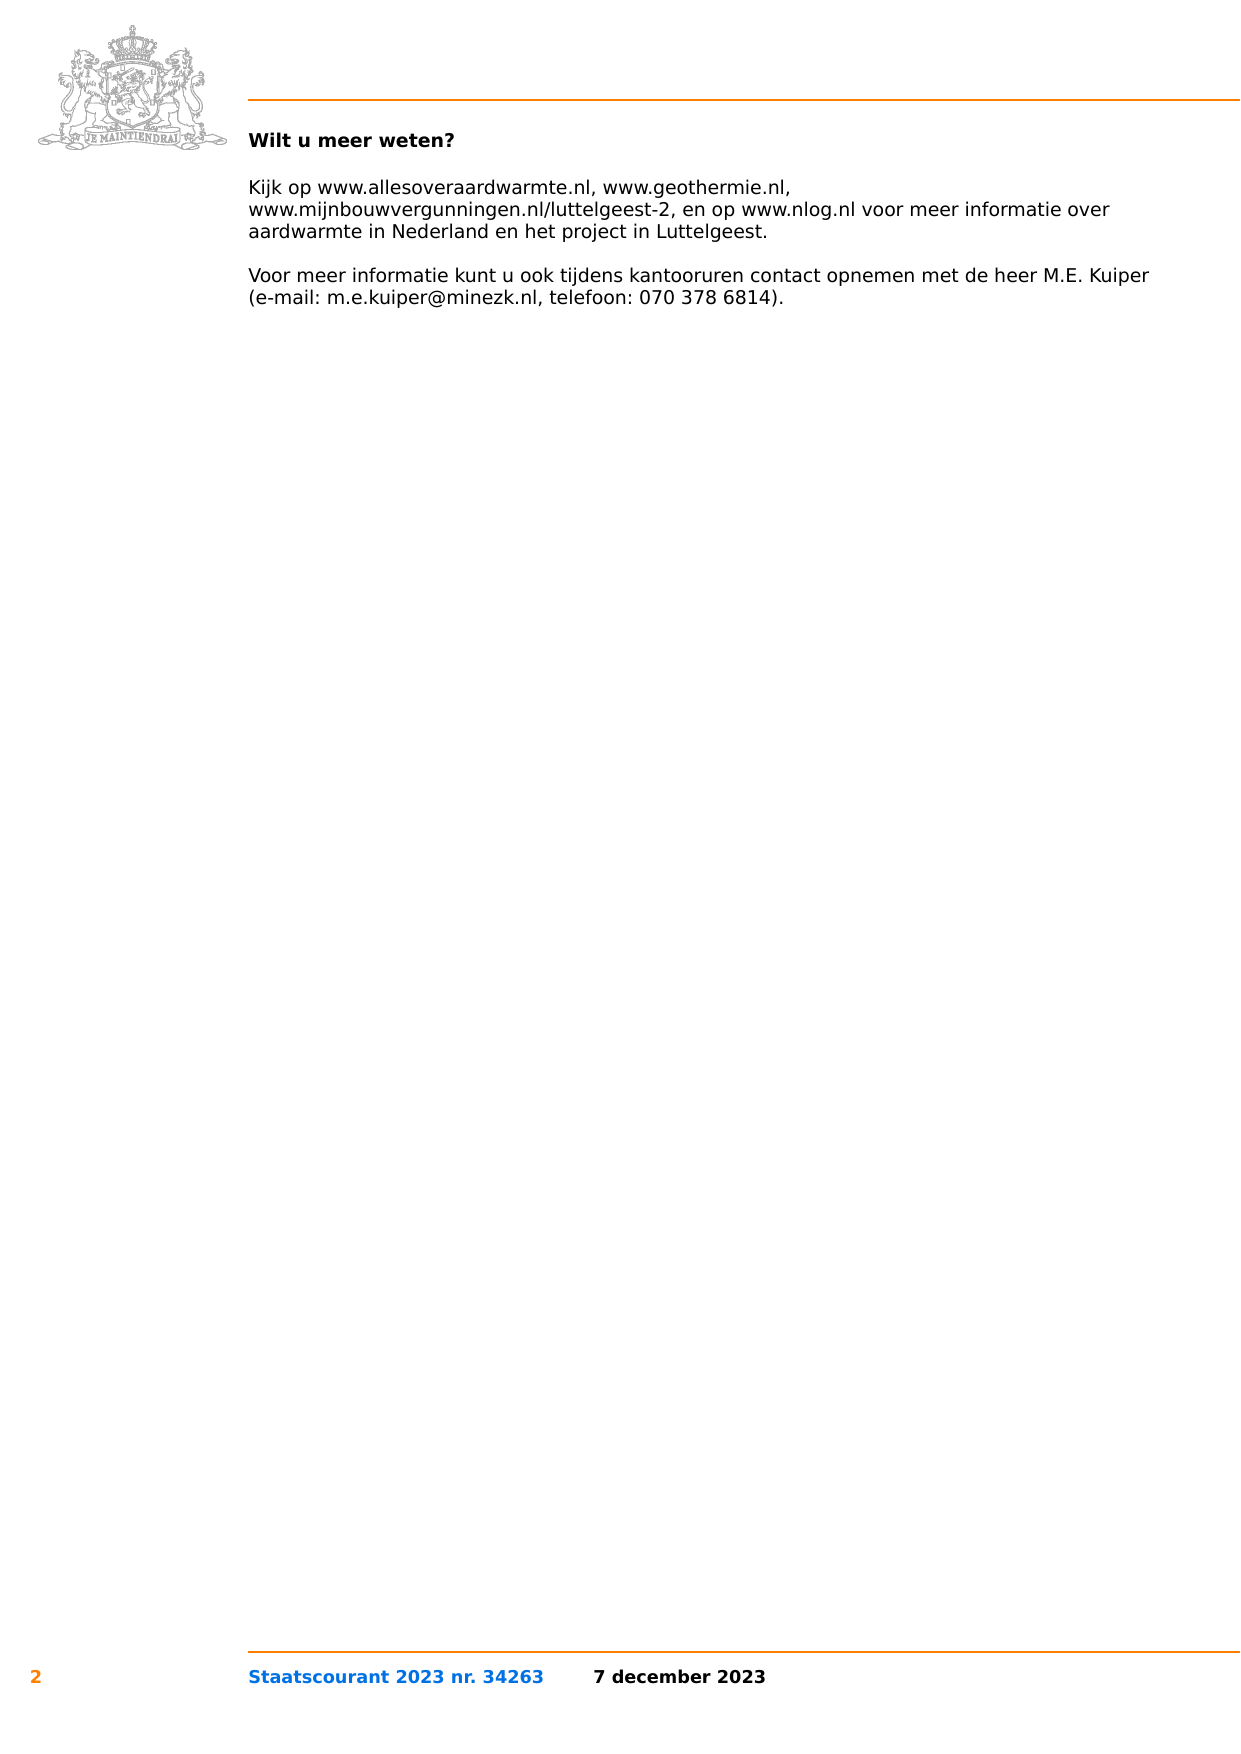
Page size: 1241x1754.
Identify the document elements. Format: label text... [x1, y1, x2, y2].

text Kijk op www.allesoveraardwarmte.nl, www.geothermie.nl, www.mijnbouwvergunningen.nl/luttelgeest-2, en op www.nlog.nl voor meer informatie over aardwarmte in Nederland en het project in Luttelgeest. [248, 177, 1163, 243]
text Voor meer informatie kunt u ook tijdens kantooruren contact opnemen met de heer M.E. Kuiper (e-mail: m.e.kuiper@minezk.nl, telefoon: 070 378 6814). [248, 265, 1163, 309]
picture [38, 25, 227, 150]
subtitle Wilt u meer weten? [248, 130, 1163, 152]
